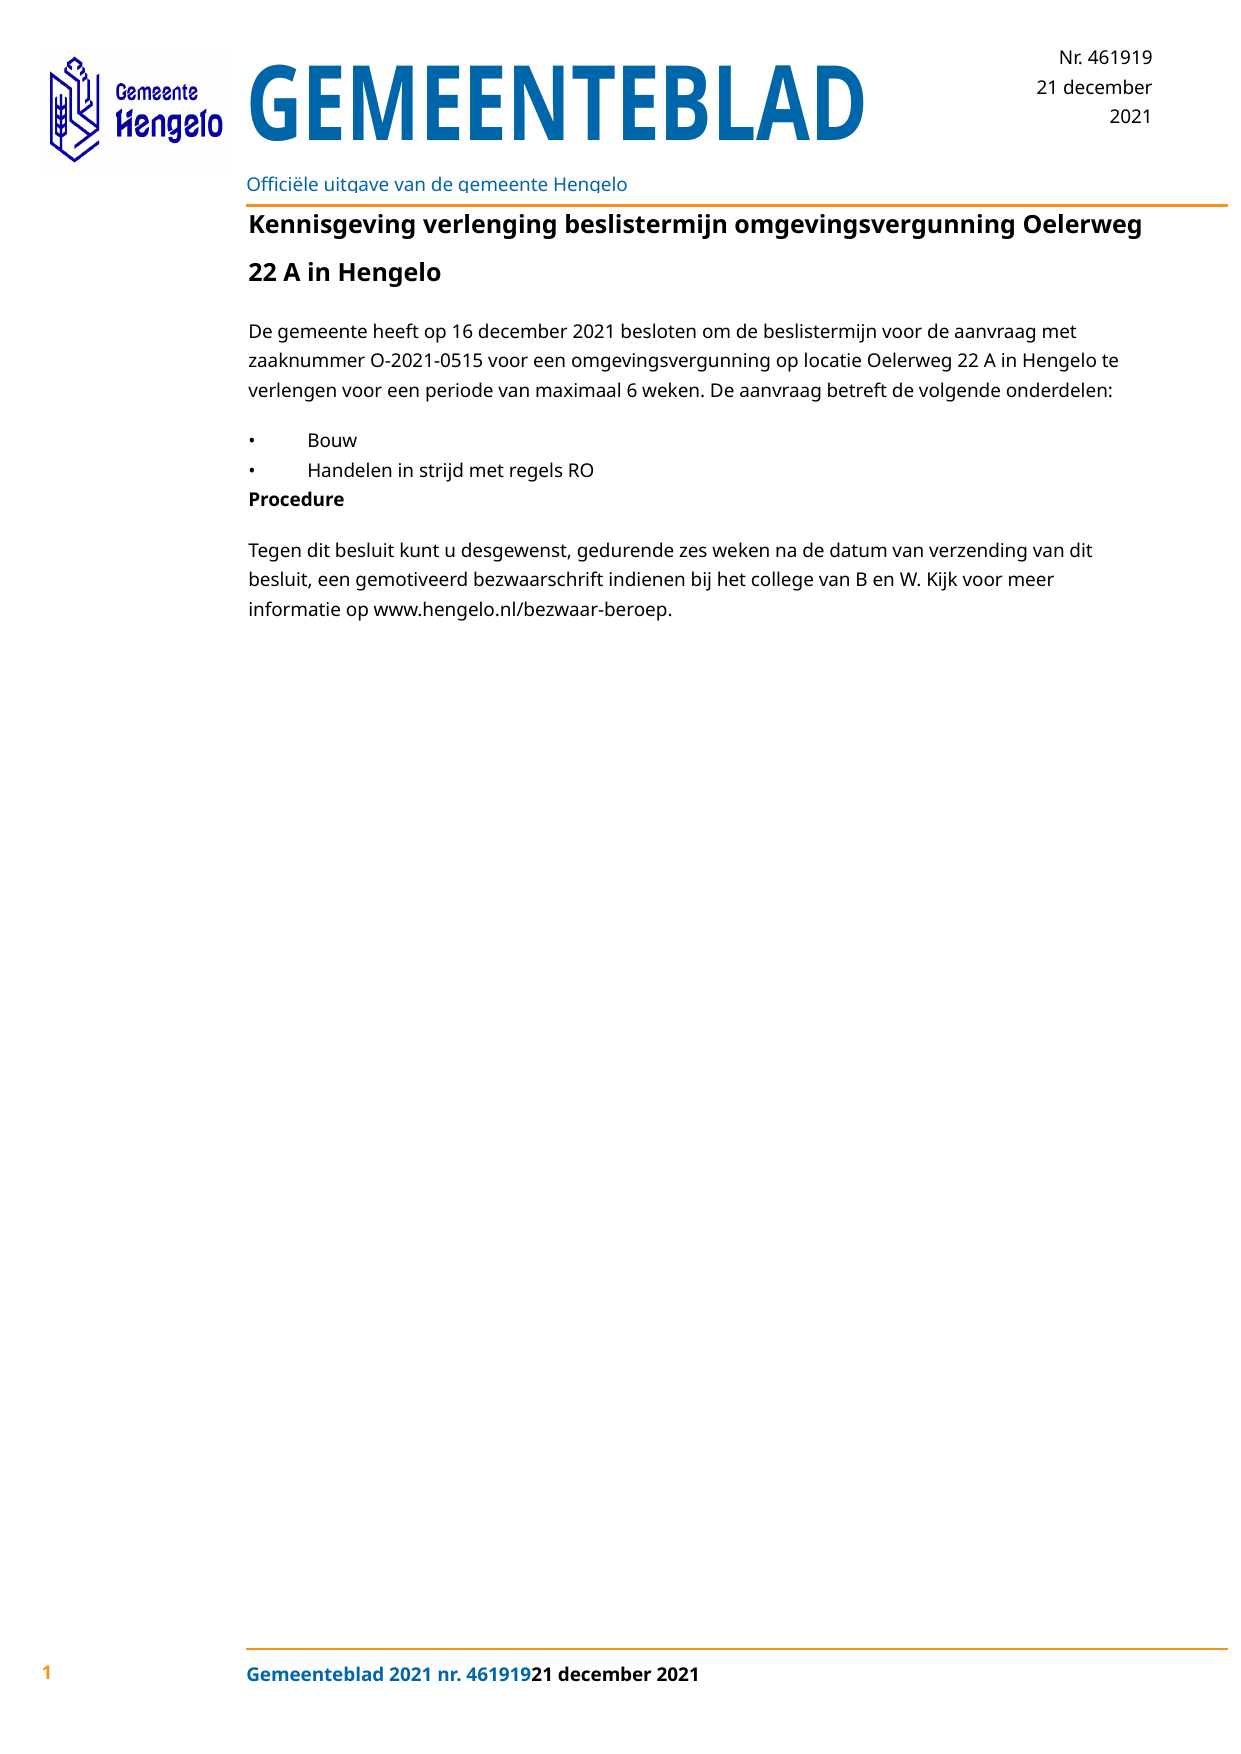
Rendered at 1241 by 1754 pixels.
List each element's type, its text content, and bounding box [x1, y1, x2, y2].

text Procedure [248, 487, 1152, 512]
list Bouw [248, 427, 1152, 453]
list Handelen in strijd met regels RO [248, 457, 1152, 483]
picture [41, 47, 231, 172]
text De gemeente heeft op 16 december 2021 besloten om de beslistermijn voor de aanvraag met zaaknummer O-2021-0515 voor een omgevingsvergunning op locatie Oelerweg 22 A in Hengelo te verlengen voor een periode van maximaal 6 weken. De aanvraag betreft de volgende onderdelen: [248, 318, 1152, 403]
text Kennisgeving verlenging beslistermijn omgevingsvergunning Oelerweg 22 A in Hengelo [248, 207, 1152, 288]
text Tegen dit besluit kunt u desgewenst, gedurende zes weken na de datum van verzending van dit besluit, een gemotiveerd bezwaarschrift indienen bij het college van B en W. Kijk voor meer informatie op www.hengelo.nl/bezwaar-beroep. [248, 537, 1152, 622]
